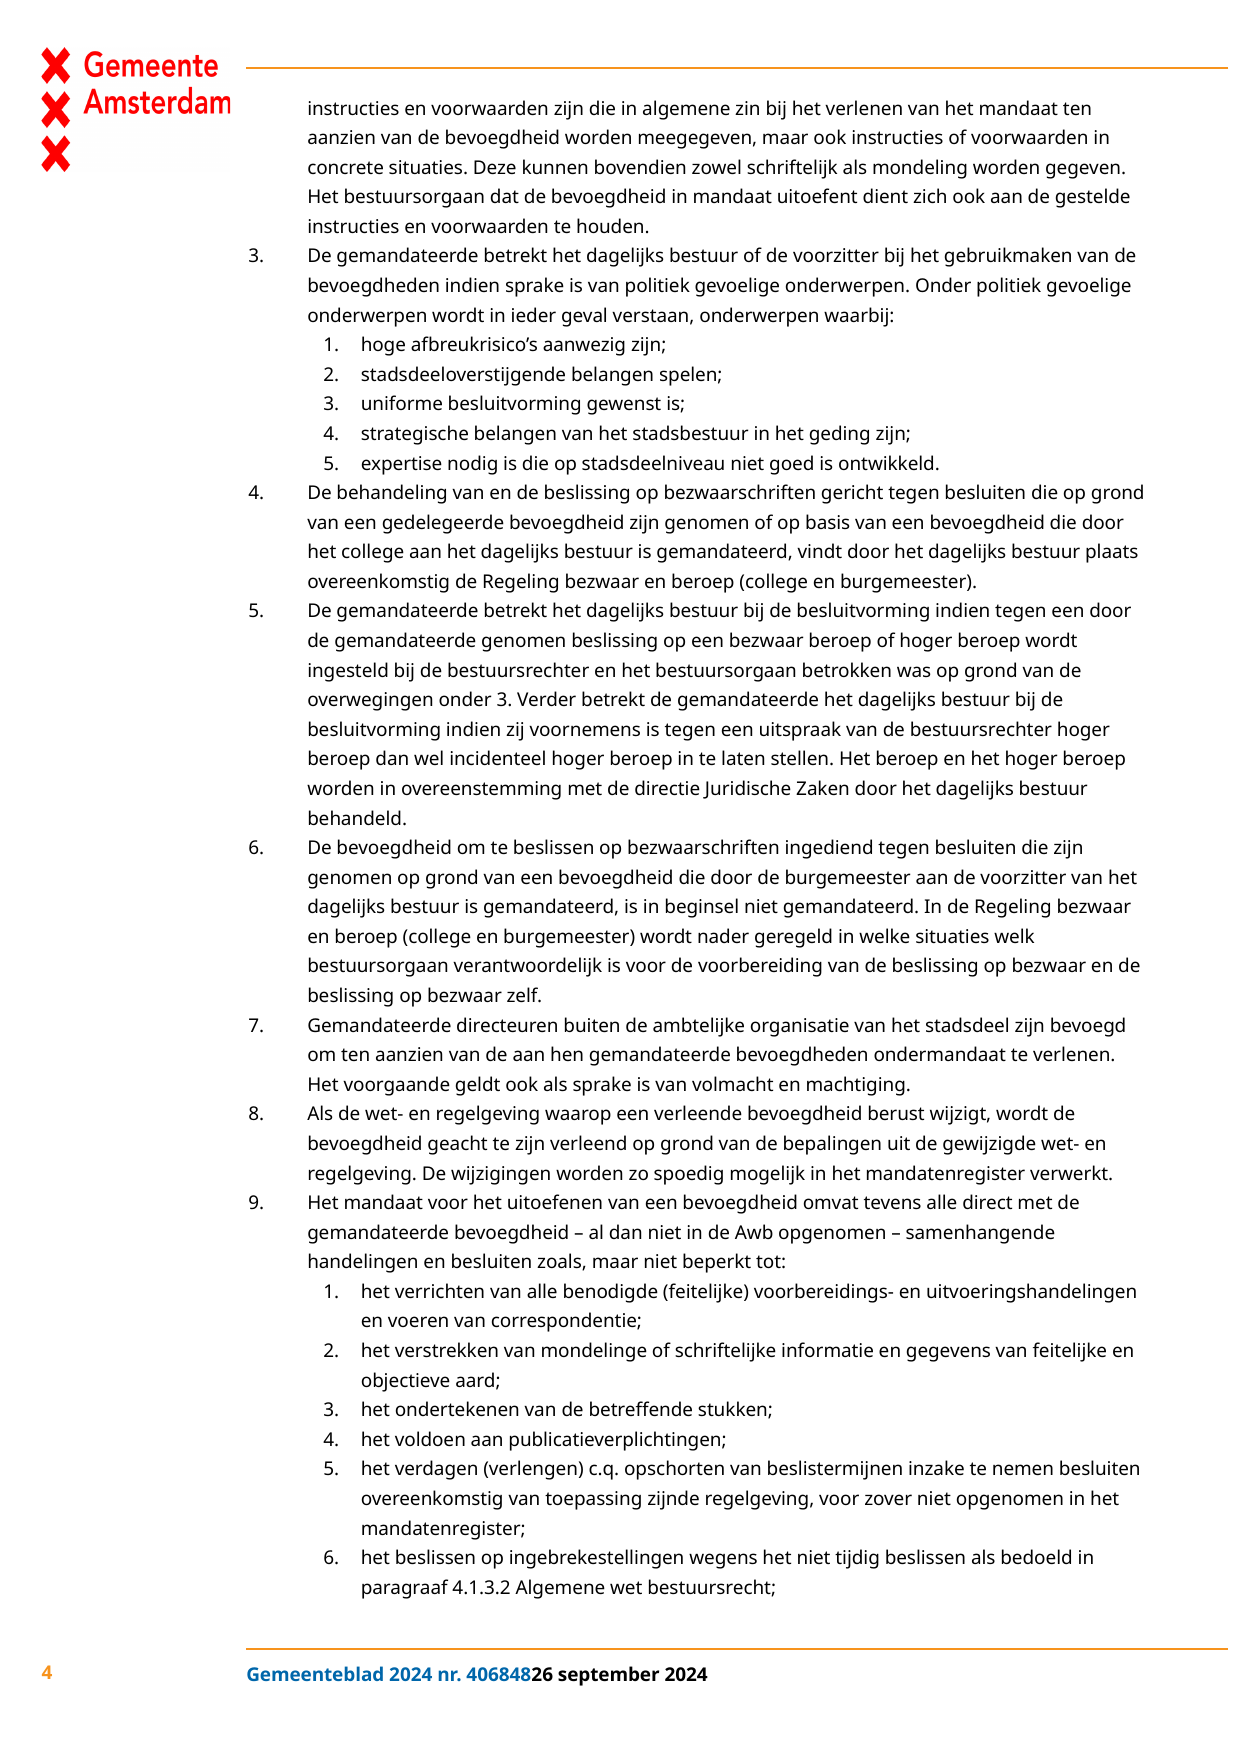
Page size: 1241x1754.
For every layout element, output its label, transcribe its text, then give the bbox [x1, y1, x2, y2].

list het beslissen op ingebrekestellingen wegens het niet tijdig beslissen als bedoeld in paragraaf 4.1.3.2 Algemene wet bestuursrecht; [323, 1544, 1152, 1600]
list Gemandateerde directeuren buiten de ambtelijke organisatie van het stadsdeel zijn bevoegd om ten aanzien van de aan hen gemandateerde bevoegdheden ondermandaat te verlenen. Het voorgaande geldt ook als sprake is van volmacht en machtiging. [248, 1012, 1152, 1097]
list Als de wet- en regelgeving waarop een verleende bevoegdheid berust wijzigt, wordt de bevoegdheid geacht te zijn verleend op grond van de bepalingen uit de gewijzigde wet- en regelgeving. De wijzigingen worden zo spoedig mogelijk in het mandatenregister verwerkt. [248, 1101, 1152, 1186]
list het ondertekenen van de betreffende stukken; [323, 1396, 1152, 1422]
list het verstrekken van mondelinge of schriftelijke informatie en gegevens van feitelijke en objectieve aard; [323, 1337, 1152, 1393]
list strategische belangen van het stadsbestuur in het geding zijn; [323, 420, 1152, 446]
list De behandeling van en de beslissing op bezwaarschriften gericht tegen besluiten die op grond van een gedelegeerde bevoegdheid zijn genomen of op basis van een bevoegdheid die door het college aan het dagelijks bestuur is gemandateerd, vindt door het dagelijks bestuur plaats overeenkomstig de Regeling bezwaar en beroep (college en burgemeester). [248, 479, 1152, 594]
list het voldoen aan publicatieverplichtingen; [323, 1426, 1152, 1452]
list De gemandateerde betrekt het dagelijks bestuur bij de besluitvorming indien tegen een door de gemandateerde genomen beslissing op een bezwaar beroep of hoger beroep wordt ingesteld bij de bestuursrechter en het bestuursorgaan betrokken was op grond van de overwegingen onder 3. Verder betrekt de gemandateerde het dagelijks bestuur bij de besluitvorming indien zij voornemens is tegen een uitspraak van de bestuursrechter hoger beroep dan wel incidenteel hoger beroep in te laten stellen. Het beroep en het hoger beroep worden in overeenstemming met de directie Juridische Zaken door het dagelijks bestuur behandeld. [248, 598, 1152, 831]
list uniforme besluitvorming gewenst is; [323, 391, 1152, 416]
list het verrichten van alle benodigde (feitelijke) voorbereidings- en uitvoeringshandelingen en voeren van correspondentie; [323, 1278, 1152, 1333]
list De bevoegdheid om te beslissen op bezwaarschriften ingediend tegen besluiten die zijn genomen op grond van een bevoegdheid die door de burgemeester aan de voorzitter van het dagelijks bestuur is gemandateerd, is in beginsel niet gemandateerd. In de Regeling bezwaar en beroep (college en burgemeester) wordt nader geregeld in welke situaties welk bestuursorgaan verantwoordelijk is voor de voorbereiding van de beslissing op bezwaar en de beslissing op bezwaar zelf. [248, 834, 1152, 1008]
list De gemandateerde betrekt het dagelijks bestuur of de voorzitter bij het gebruikmaken van de bevoegdheden indien sprake is van politiek gevoelige onderwerpen. Onder politiek gevoelige onderwerpen wordt in ieder geval verstaan, onderwerpen waarbij: [248, 243, 1152, 328]
list expertise nodig is die op stadsdeelniveau niet goed is ontwikkeld. [323, 450, 1152, 476]
list Het mandaat voor het uitoefenen van een bevoegdheid omvat tevens alle direct met de gemandateerde bevoegdheid – al dan niet in de Awb opgenomen – samenhangende handelingen en besluiten zoals, maar niet beperkt tot: [248, 1189, 1152, 1274]
list instructies en voorwaarden zijn die in algemene zin bij het verlenen van het mandaat ten aanzien van de bevoegdheid worden meegegeven, maar ook instructies of voorwaarden in concrete situaties. Deze kunnen bovendien zowel schriftelijk als mondeling worden gegeven. Het bestuursorgaan dat de bevoegdheid in mandaat uitoefent dient zich ook aan de gestelde instructies en voorwaarden te houden. [248, 95, 1152, 239]
list hoge afbreukrisico’s aanwezig zijn; [323, 331, 1152, 357]
list stadsdeeloverstijgende belangen spelen; [323, 361, 1152, 387]
picture [41, 47, 231, 172]
list het verdagen (verlengen) c.q. opschorten van beslistermijnen inzake te nemen besluiten overeenkomstig van toepassing zijnde regelgeving, voor zover niet opgenomen in het mandatenregister; [323, 1456, 1152, 1541]
